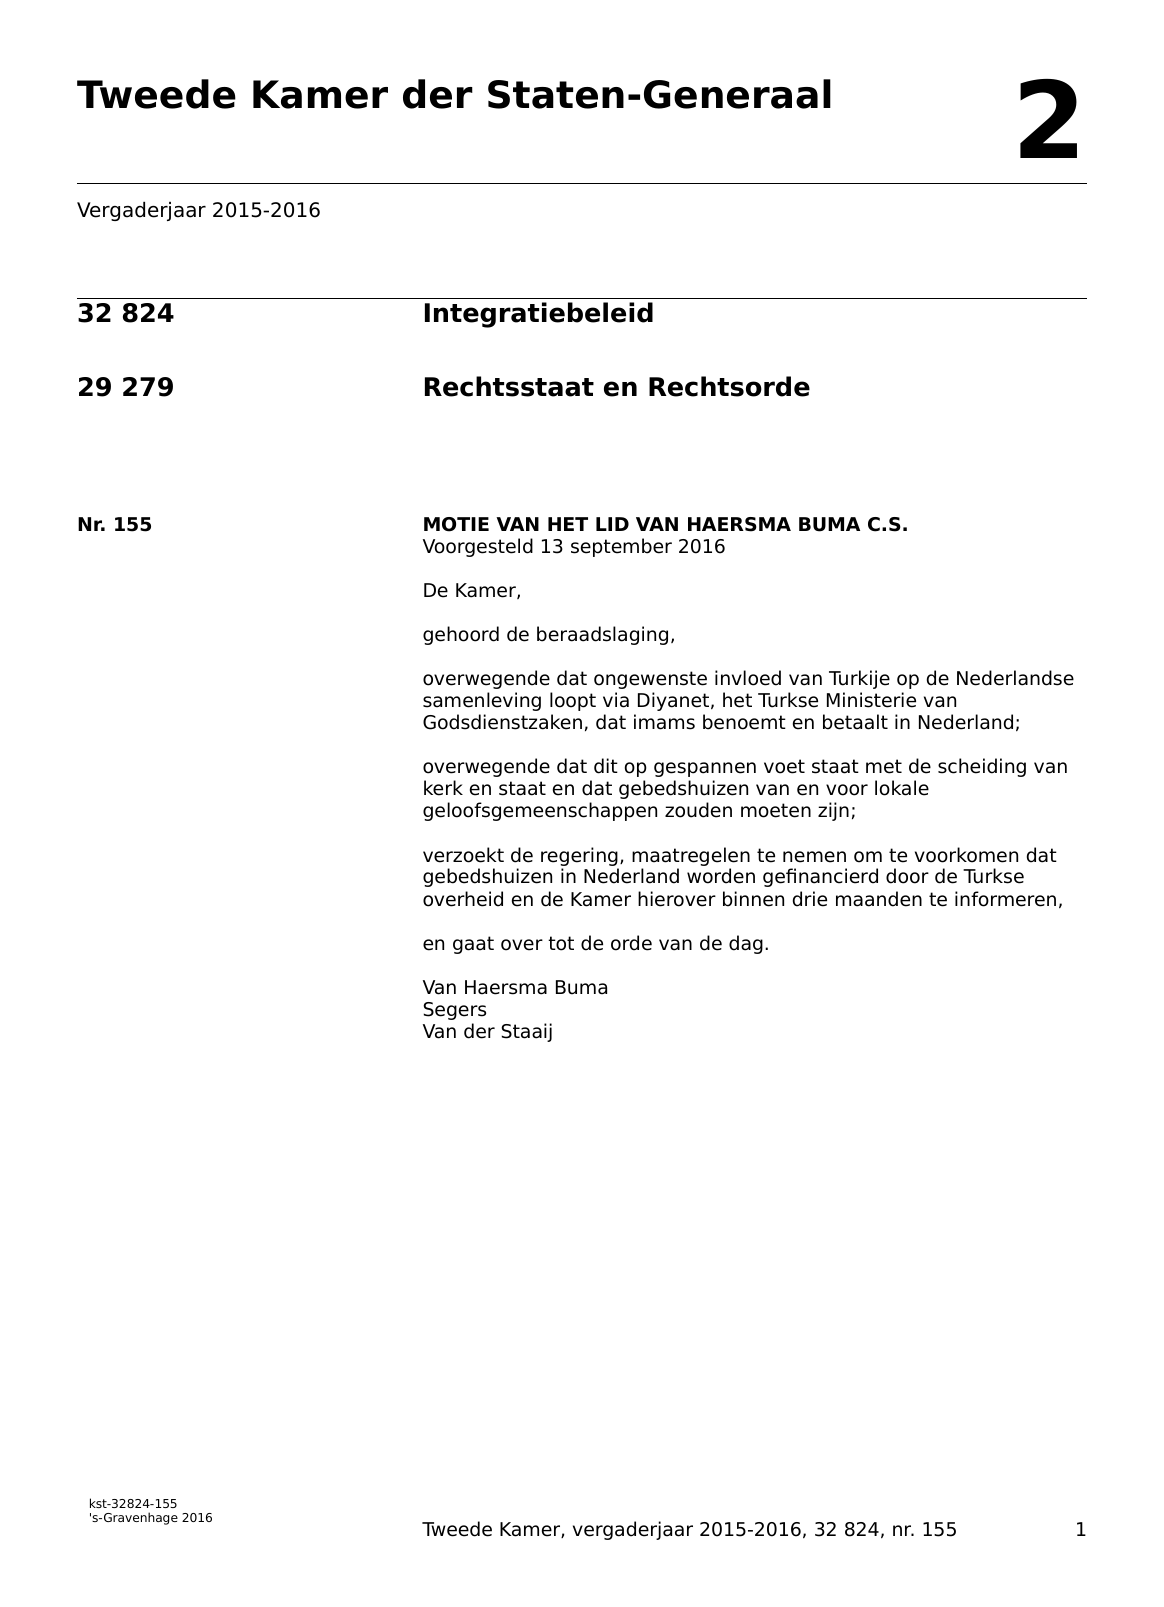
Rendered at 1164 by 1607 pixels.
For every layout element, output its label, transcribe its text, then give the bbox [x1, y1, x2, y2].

subtitle 32 824 Integratiebeleid [77, 299, 1087, 329]
table_header Tweede Kamer der Staten-Generaal [77, 59, 886, 183]
table_cell Vergaderjaar 2015-2016 [77, 184, 1087, 298]
text overwegende dat dit op gespannen voet staat met de scheiding van kerk en staat en dat gebedshuizen van en voor lokale geloofsgemeenschappen zouden moeten zijn; [422, 756, 1087, 822]
text kst-32824-155 [88, 1497, 323, 1511]
text 's-Gravenhage 2016 [88, 1511, 323, 1525]
table_header 2 [886, 59, 1087, 183]
text Van Haersma Buma [422, 977, 1087, 999]
text verzoekt de regering, maatregelen te nemen om te voorkomen dat gebedshuizen in Nederland worden gefinancierd door de Turkse overheid en de Kamer hierover binnen drie maanden te informeren, [422, 844, 1087, 910]
text gehoord de beraadslaging, [422, 624, 1087, 646]
subtitle 29 279 Rechtsstaat en Rechtsorde [77, 373, 1087, 403]
subtitle Nr. 155 MOTIE VAN HET LID VAN HAERSMA BUMA C.S. [77, 514, 1087, 536]
text en gaat over tot de orde van de dag. [422, 933, 1087, 954]
text Van der Staaij [422, 1021, 1087, 1043]
text De Kamer, [422, 580, 1087, 602]
text Voorgesteld 13 september 2016 [422, 536, 1087, 558]
text Segers [422, 999, 1087, 1021]
text overwegende dat ongewenste invloed van Turkije op de Nederlandse samenleving loopt via Diyanet, het Turkse Ministerie van Godsdienstzaken, dat imams benoemt en betaalt in Nederland; [422, 668, 1087, 734]
